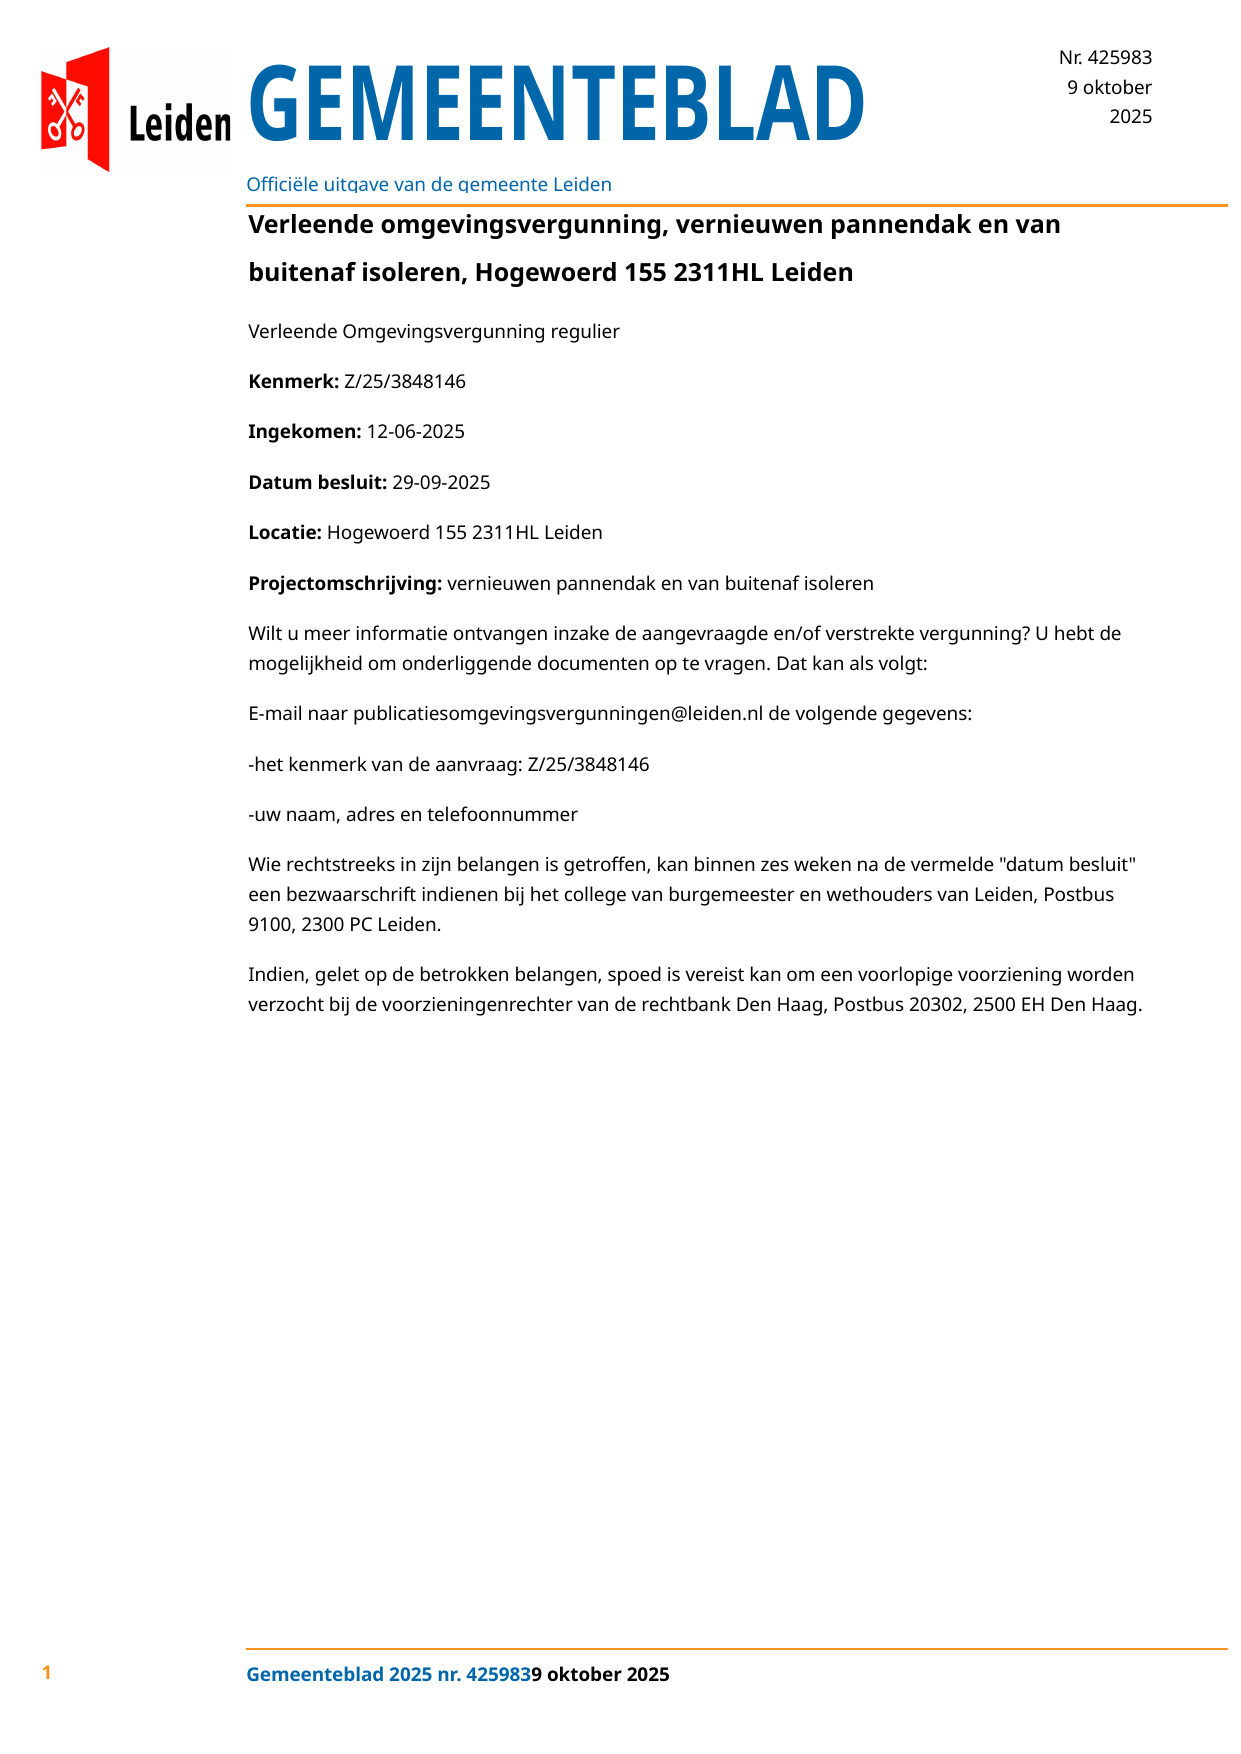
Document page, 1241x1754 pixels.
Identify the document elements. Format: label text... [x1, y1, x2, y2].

text Datum besluit: 29-09-2025 [248, 469, 1152, 495]
text Verleende Omgevingsvergunning regulier [248, 318, 1152, 344]
text E-mail naar publicatiesomgevingsvergunningen@leiden.nl de volgende gegevens: [248, 700, 1152, 726]
text Kenmerk: Z/25/3848146 [248, 368, 1152, 394]
text -het kenmerk van de aanvraag: Z/25/3848146 [248, 751, 1152, 777]
text Verleende omgevingsvergunning, vernieuwen pannendak en van buitenaf isoleren, Hogewoerd 155 2311HL Leiden [248, 207, 1152, 288]
text Indien, gelet op de betrokken belangen, spoed is vereist kan om een voorlopige voorziening worden verzocht bij de voorzieningenrechter van de rechtbank Den Haag, Postbus 20302, 2500 EH Den Haag. [248, 961, 1152, 1017]
text Wilt u meer informatie ontvangen inzake de aangevraagde en/of verstrekte vergunning? U hebt de mogelijkheid om onderliggende documenten op te vragen. Dat kan als volgt: [248, 620, 1152, 676]
text Wie rechtstreeks in zijn belangen is getroffen, kan binnen zes weken na de vermelde "datum besluit" een bezwaarschrift indienen bij het college van burgemeester en wethouders van Leiden, Postbus 9100, 2300 PC Leiden. [248, 852, 1152, 937]
text Projectomschrijving: vernieuwen pannendak en van buitenaf isoleren [248, 570, 1152, 596]
text -uw naam, adres en telefoonnummer [248, 801, 1152, 827]
picture [41, 47, 231, 172]
text Locatie: Hogewoerd 155 2311HL Leiden [248, 519, 1152, 545]
text Ingekomen: 12-06-2025 [248, 419, 1152, 444]
